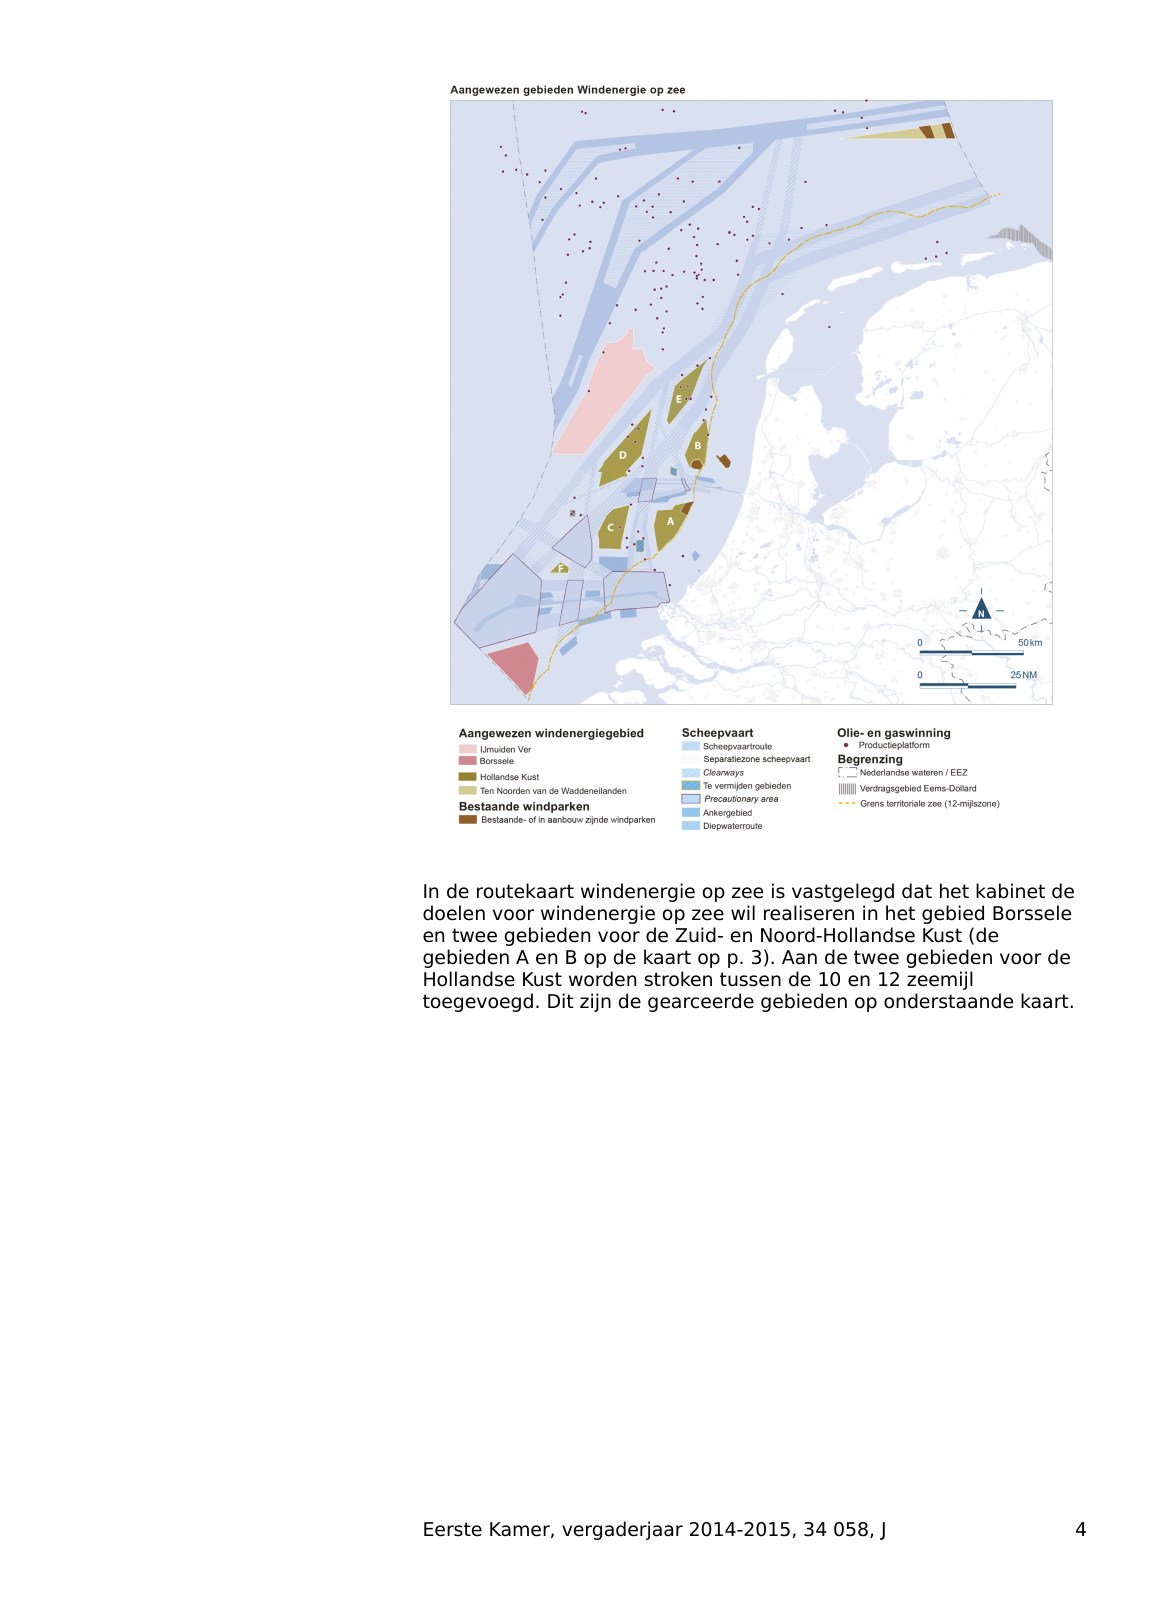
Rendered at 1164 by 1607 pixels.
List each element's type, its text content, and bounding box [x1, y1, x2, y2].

picture [422, 81, 1072, 838]
text In de routekaart windenergie op zee is vastgelegd dat het kabinet de doelen voor windenergie op zee wil realiseren in het gebied Borssele en twee gebieden voor de Zuid- en Noord-Hollandse Kust (de gebieden A en B op de kaart op p. 3). Aan de twee gebieden voor de Hollandse Kust worden stroken tussen de 10 en 12 zeemijl toegevoegd. Dit zijn de gearceerde gebieden op onderstaande kaart. [422, 881, 1087, 1013]
